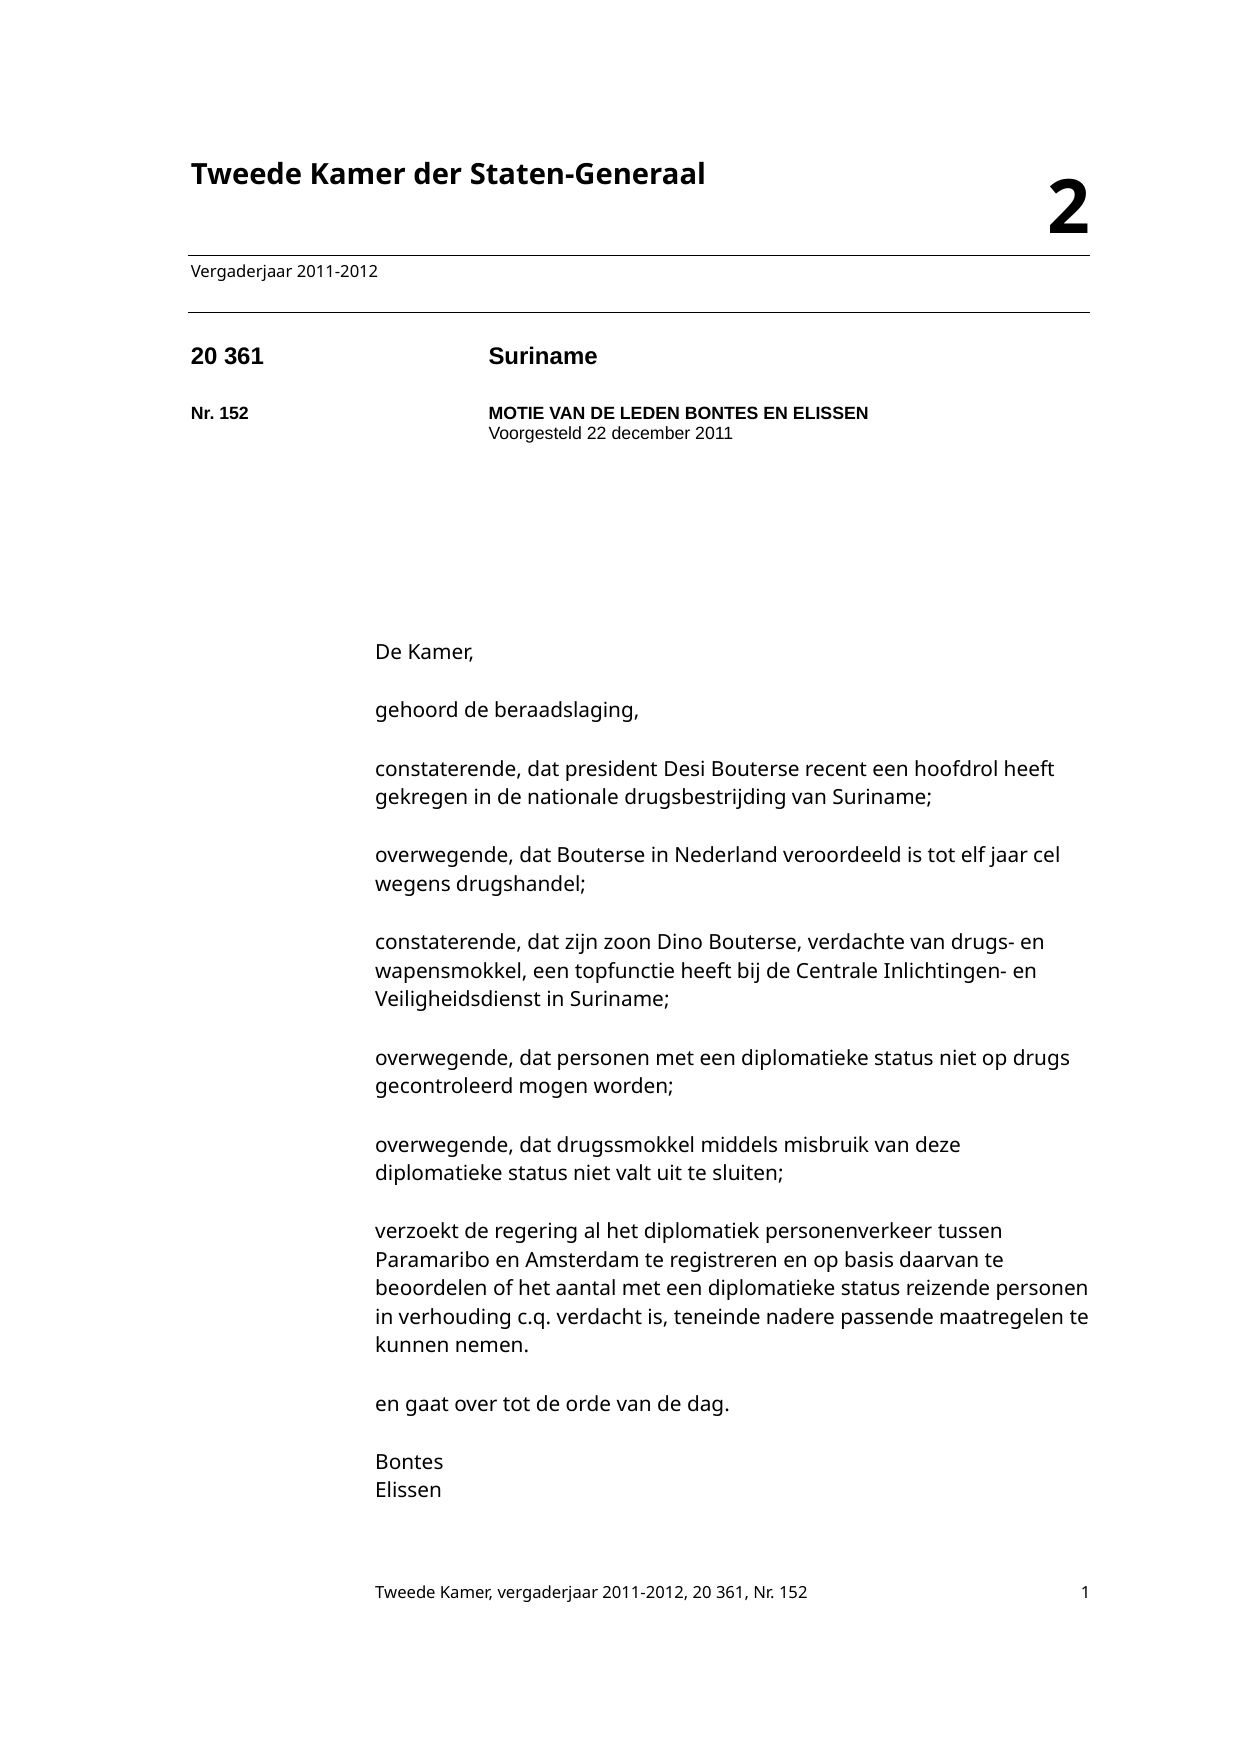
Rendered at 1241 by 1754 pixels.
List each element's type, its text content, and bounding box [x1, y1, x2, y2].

table_header 2 [910, 150, 1090, 255]
text Elissen [375, 1476, 1090, 1504]
text gehoord de beraadslaging, [375, 695, 1090, 724]
text en gaat over tot de orde van de dag. [375, 1389, 1090, 1417]
text overwegende, dat personen met een diplomatieke status niet op drugs gecontroleerd mogen worden; [375, 1043, 1090, 1100]
table_cell 20 361 [188, 339, 485, 399]
text constaterende, dat zijn zoon Dino Bouterse, verdachte van drugs- en wapensmokkel, een topfunctie heeft bij de Centrale Inlichtingen- en Veiligheidsdienst in Suriname; [375, 927, 1090, 1013]
table_cell [485, 313, 1090, 339]
table_cell Vergaderjaar 2011-2012 [188, 256, 485, 312]
text verzoekt de regering al het diplomatiek personenverkeer tussen Paramaribo en Amsterdam te registreren en op basis daarvan te beoordelen of het aantal met een diplomatieke status reizende personen in verhouding c.q. verdacht is, teneinde nadere passende maatregelen te kunnen nemen. [375, 1217, 1090, 1359]
text constaterende, dat president Desi Bouterse recent een hoofdrol heeft gekregen in de nationale drugsbestrijding van Suriname; [375, 754, 1090, 811]
table_cell [188, 313, 485, 339]
text Bontes [375, 1447, 1090, 1476]
text De Kamer, [375, 637, 1090, 665]
text overwegende, dat drugssmokkel middels misbruik van deze diplomatieke status niet valt uit te sluiten; [375, 1130, 1090, 1187]
table_cell Suriname [485, 339, 1090, 399]
table_cell [485, 256, 1090, 312]
table_cell MOTIE VAN DE LEDEN BONTES EN ELISSEN Voorgesteld 22 december 2011 [485, 399, 1090, 518]
table_cell Nr. 152 [188, 399, 485, 518]
text overwegende, dat Bouterse in Nederland veroordeeld is tot elf jaar cel wegens drugshandel; [375, 841, 1090, 897]
table_header Tweede Kamer der Staten-Generaal [188, 150, 909, 255]
